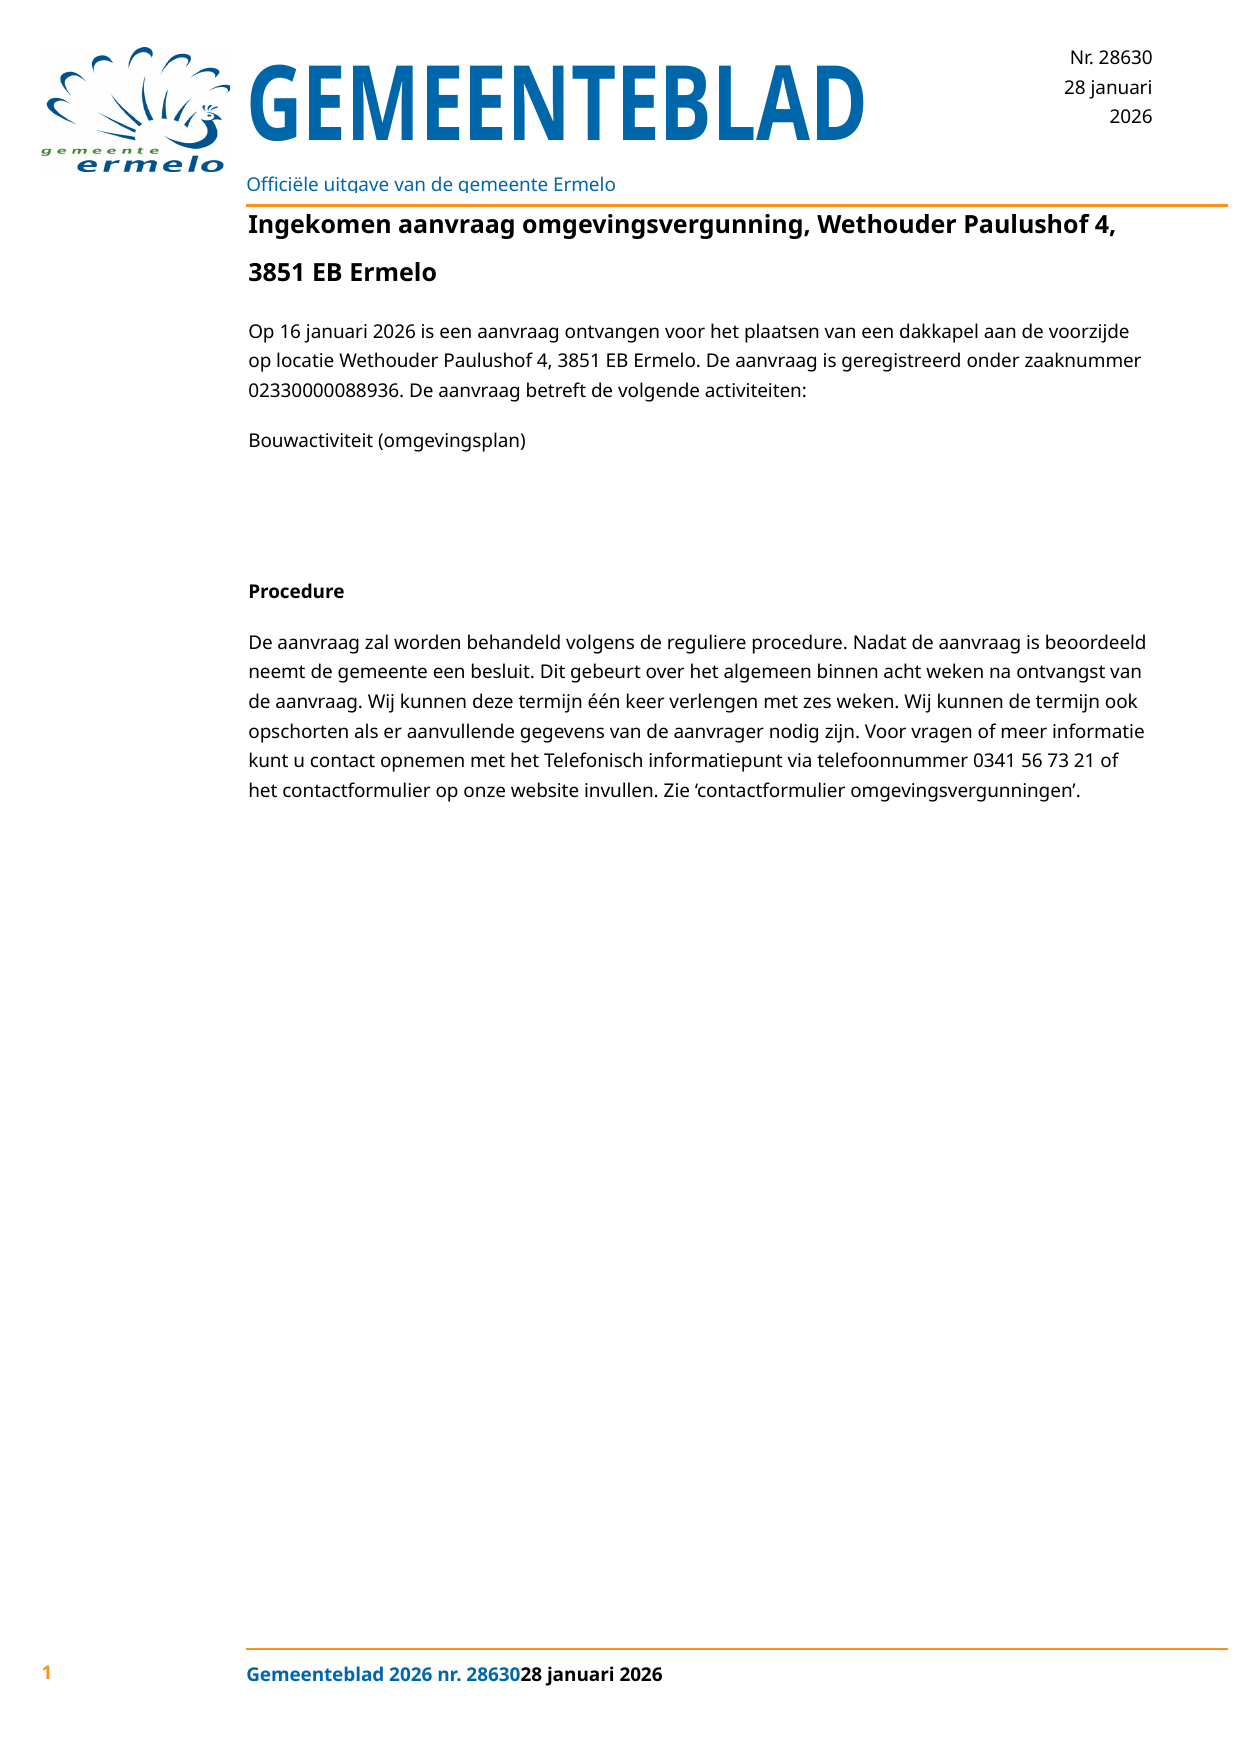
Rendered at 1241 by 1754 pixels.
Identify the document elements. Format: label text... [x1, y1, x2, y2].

text De aanvraag zal worden behandeld volgens de reguliere procedure. Nadat de aanvraag is beoordeeld neemt de gemeente een besluit. Dit gebeurt over het algemeen binnen acht weken na ontvangst van de aanvraag. Wij kunnen deze termijn één keer verlengen met zes weken. Wij kunnen de termijn ook opschorten als er aanvullende gegevens van de aanvrager nodig zijn. Voor vragen of meer informatie kunt u contact opnemen met het Telefonisch informatiepunt via telefoonnummer 0341 56 73 21 of het contactformulier op onze website invullen. Zie ‘contactformulier omgevingsvergunningen’. [248, 629, 1152, 803]
text Op 16 januari 2026 is een aanvraag ontvangen voor het plaatsen van een dakkapel aan de voorzijde op locatie Wethouder Paulushof 4, 3851 EB Ermelo. De aanvraag is geregistreerd onder zaaknummer 02330000088936. De aanvraag betreft de volgende activiteiten: [248, 318, 1152, 403]
text Procedure [248, 579, 1152, 604]
text Bouwactiviteit (omgevingsplan) [248, 427, 1152, 453]
text Ingekomen aanvraag omgevingsvergunning, Wethouder Paulushof 4, 3851 EB Ermelo [248, 207, 1152, 288]
picture [41, 47, 231, 172]
